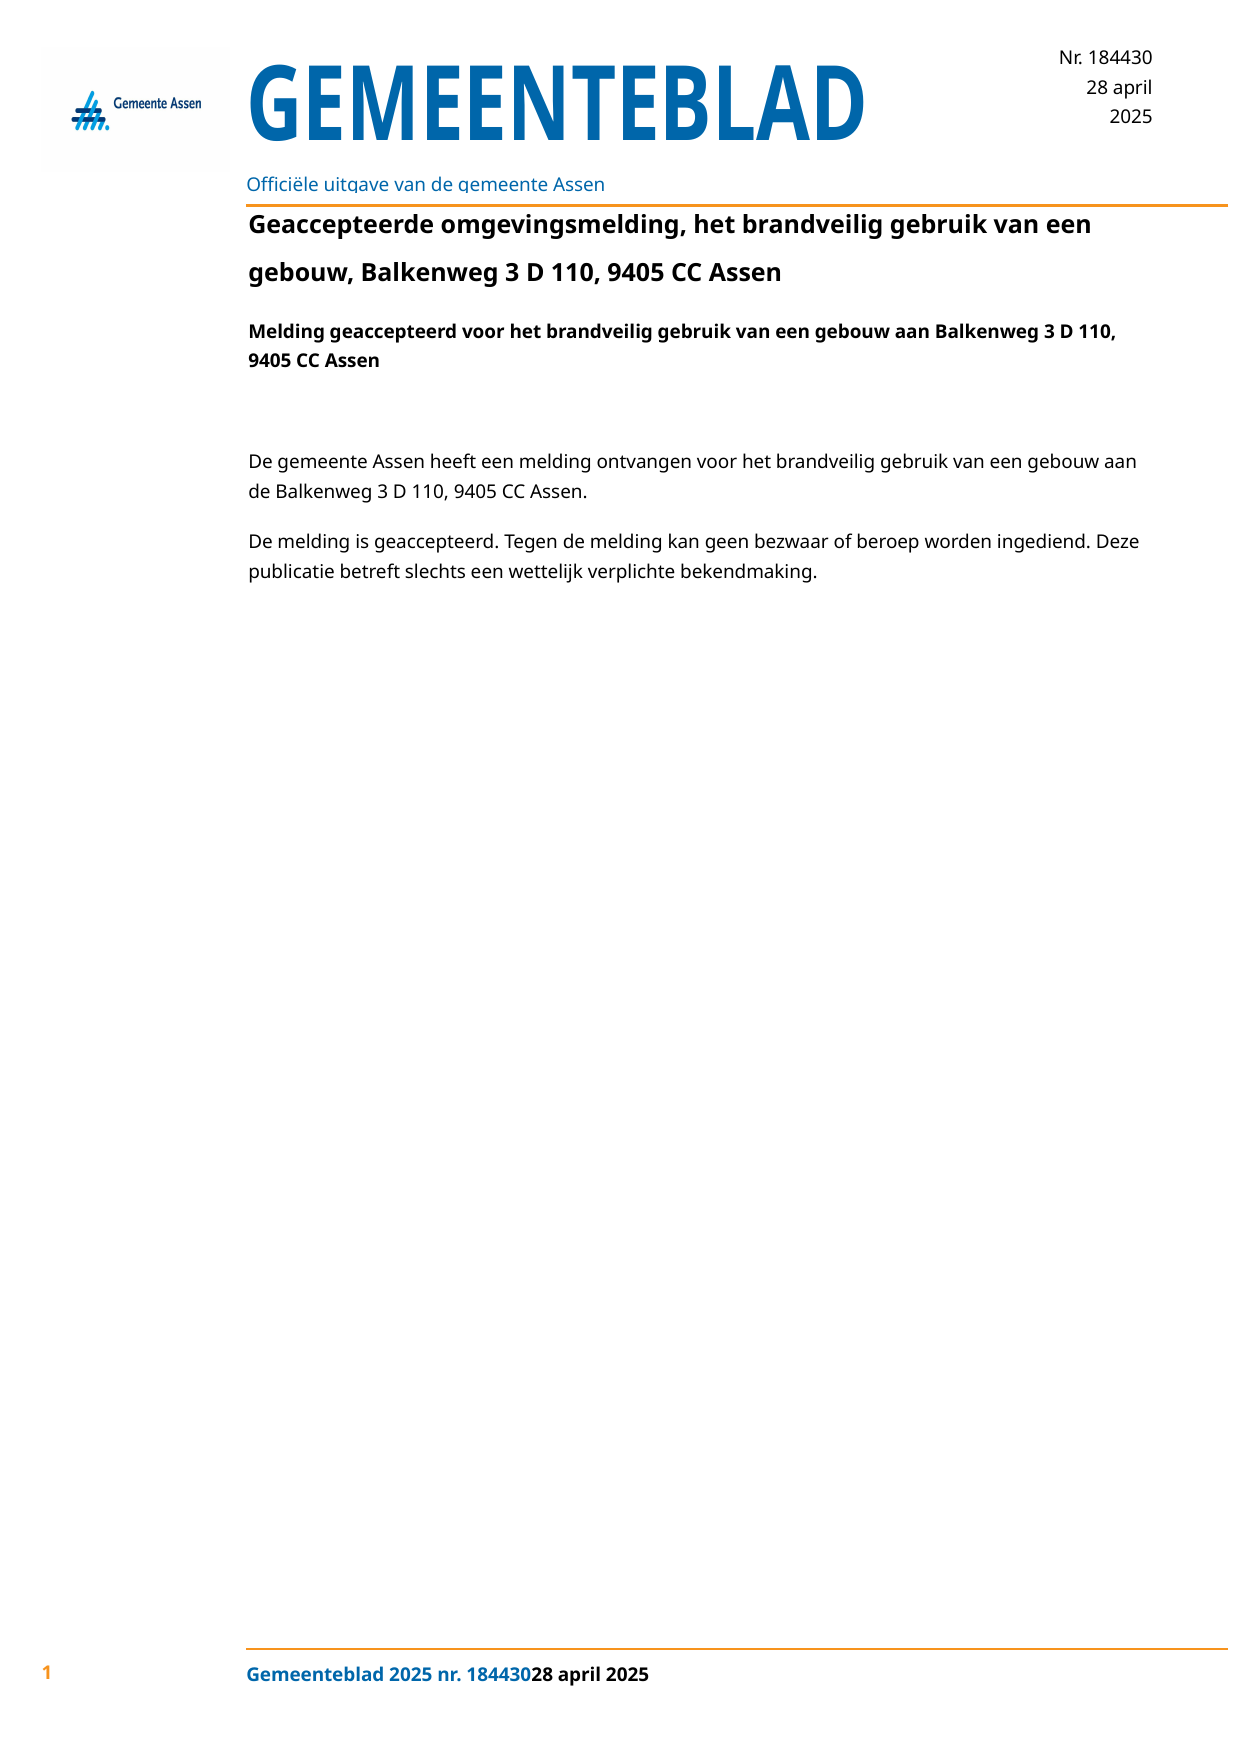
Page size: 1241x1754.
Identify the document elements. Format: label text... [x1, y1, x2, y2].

picture [41, 47, 231, 172]
text De gemeente Assen heeft een melding ontvangen voor het brandveilig gebruik van een gebouw aan de Balkenweg 3 D 110, 9405 CC Assen. [248, 448, 1152, 504]
text Geaccepteerde omgevingsmelding, het brandveilig gebruik van een gebouw, Balkenweg 3 D 110, 9405 CC Assen [248, 207, 1152, 288]
text Melding geaccepteerd voor het brandveilig gebruik van een gebouw aan Balkenweg 3 D 110, 9405 CC Assen [248, 318, 1152, 373]
text De melding is geaccepteerd. Tegen de melding kan geen bezwaar of beroep worden ingediend. Deze publicatie betreft slechts een wettelijk verplichte bekendmaking. [248, 528, 1152, 584]
